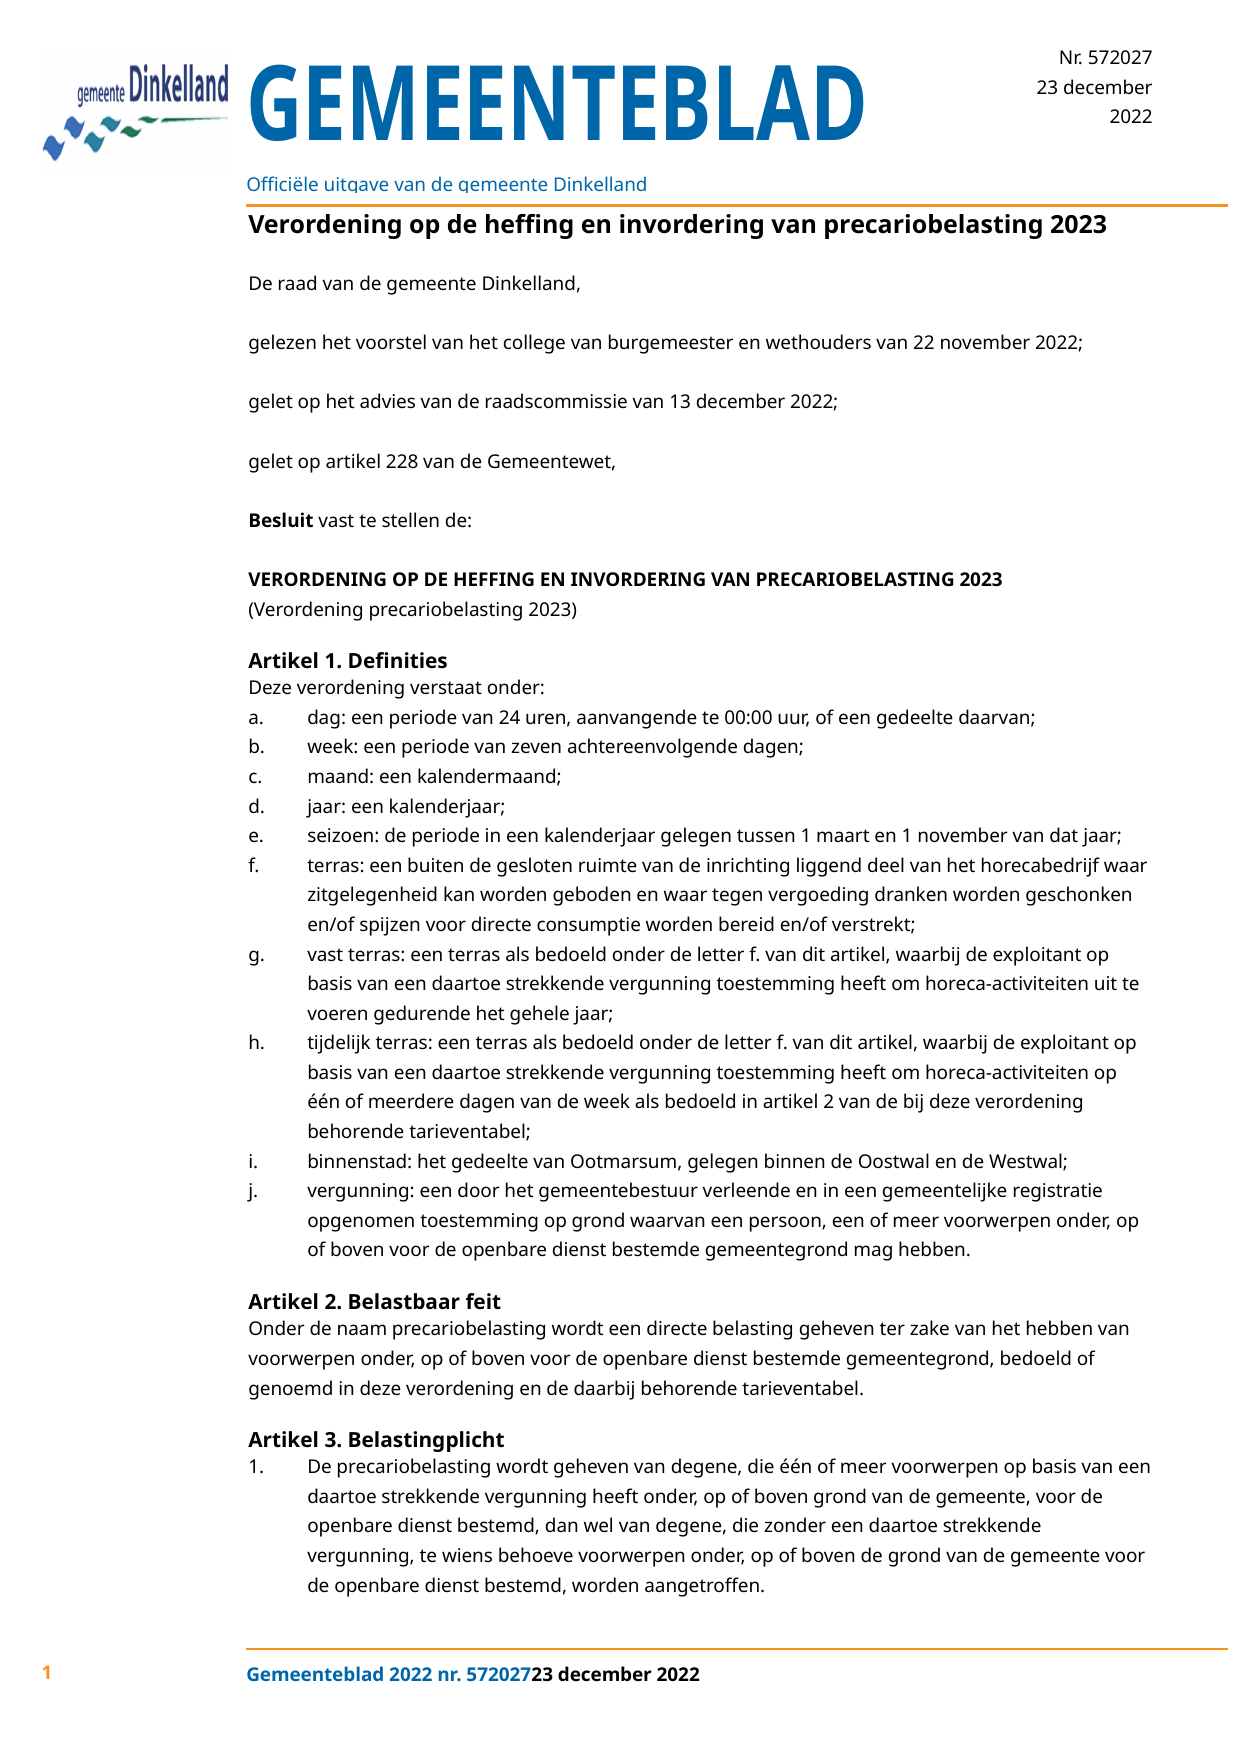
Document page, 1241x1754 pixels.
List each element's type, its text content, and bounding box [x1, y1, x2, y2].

text Deze verordening verstaat onder: [248, 674, 1152, 700]
list jaar: een kalenderjaar; [248, 793, 1152, 819]
text Besluit vast te stellen de: [248, 507, 1152, 533]
text gelezen het voorstel van het college van burgemeester en wethouders van 22 november 2022; [248, 329, 1152, 355]
text Artikel 1. Definities [248, 646, 1152, 674]
list seizoen: de periode in een kalenderjaar gelegen tussen 1 maart en 1 november van dat jaar; [248, 822, 1152, 848]
text gelet op het advies van de raadscommissie van 13 december 2022; [248, 389, 1152, 414]
text Onder de naam precariobelasting wordt een directe belasting geheven ter zake van het hebben van voorwerpen onder, op of boven voor de openbare dienst bestemde gemeentegrond, bedoeld of genoemd in deze verordening en de daarbij behorende tarieventabel. [248, 1316, 1152, 1400]
list week: een periode van zeven achtereenvolgende dagen; [248, 734, 1152, 759]
text Artikel 3. Belastingplicht [248, 1425, 1152, 1453]
list vergunning: een door het gemeentebestuur verleende en in een gemeentelijke registratie opgenomen toestemming op grond waarvan een persoon, een of meer voorwerpen onder, op of boven voor de openbare dienst bestemde gemeentegrond mag hebben. [248, 1177, 1152, 1262]
text Artikel 2. Belastbaar feit [248, 1287, 1152, 1316]
list vast terras: een terras als bedoeld onder de letter f. van dit artikel, waarbij de exploitant op basis van een daartoe strekkende vergunning toestemming heeft om horeca-activiteiten uit te voeren gedurende het gehele jaar; [248, 941, 1152, 1026]
text gelet op artikel 228 van de Gemeentewet, [248, 448, 1152, 473]
text De raad van de gemeente Dinkelland, [248, 270, 1152, 296]
list tijdelijk terras: een terras als bedoeld onder de letter f. van dit artikel, waarbij de exploitant op basis van een daartoe strekkende vergunning toestemming heeft om horeca-activiteiten op één of meerdere dagen van de week als bedoeld in artikel 2 van de bij deze verordening behorende tarieventabel; [248, 1029, 1152, 1144]
text VERORDENING OP DE HEFFING EN INVORDERING VAN PRECARIOBELASTING 2023 [248, 566, 1152, 592]
picture [41, 47, 231, 172]
list maand: een kalendermaand; [248, 763, 1152, 789]
text Verordening op de heffing en invordering van precariobelasting 2023 [248, 207, 1152, 241]
list binnenstad: het gedeelte van Ootmarsum, gelegen binnen de Oostwal en de Westwal; [248, 1148, 1152, 1174]
list terras: een buiten de gesloten ruimte van de inrichting liggend deel van het horecabedrijf waar zitgelegenheid kan worden geboden en waar tegen vergoeding dranken worden geschonken en/of spijzen voor directe consumptie worden bereid en/of verstrekt; [248, 852, 1152, 937]
text (Verordening precariobelasting 2023) [248, 596, 1152, 621]
list dag: een periode van 24 uren, aanvangende te 00:00 uur, of een gedeelte daarvan; [248, 704, 1152, 730]
list De precariobelasting wordt geheven van degene, die één of meer voorwerpen op basis van een daartoe strekkende vergunning heeft onder, op of boven grond van de gemeente, voor de openbare dienst bestemd, dan wel van degene, die zonder een daartoe strekkende vergunning, te wiens behoeve voorwerpen onder, op of boven de grond van de gemeente voor de openbare dienst bestemd, worden aangetroffen. [248, 1453, 1152, 1598]
